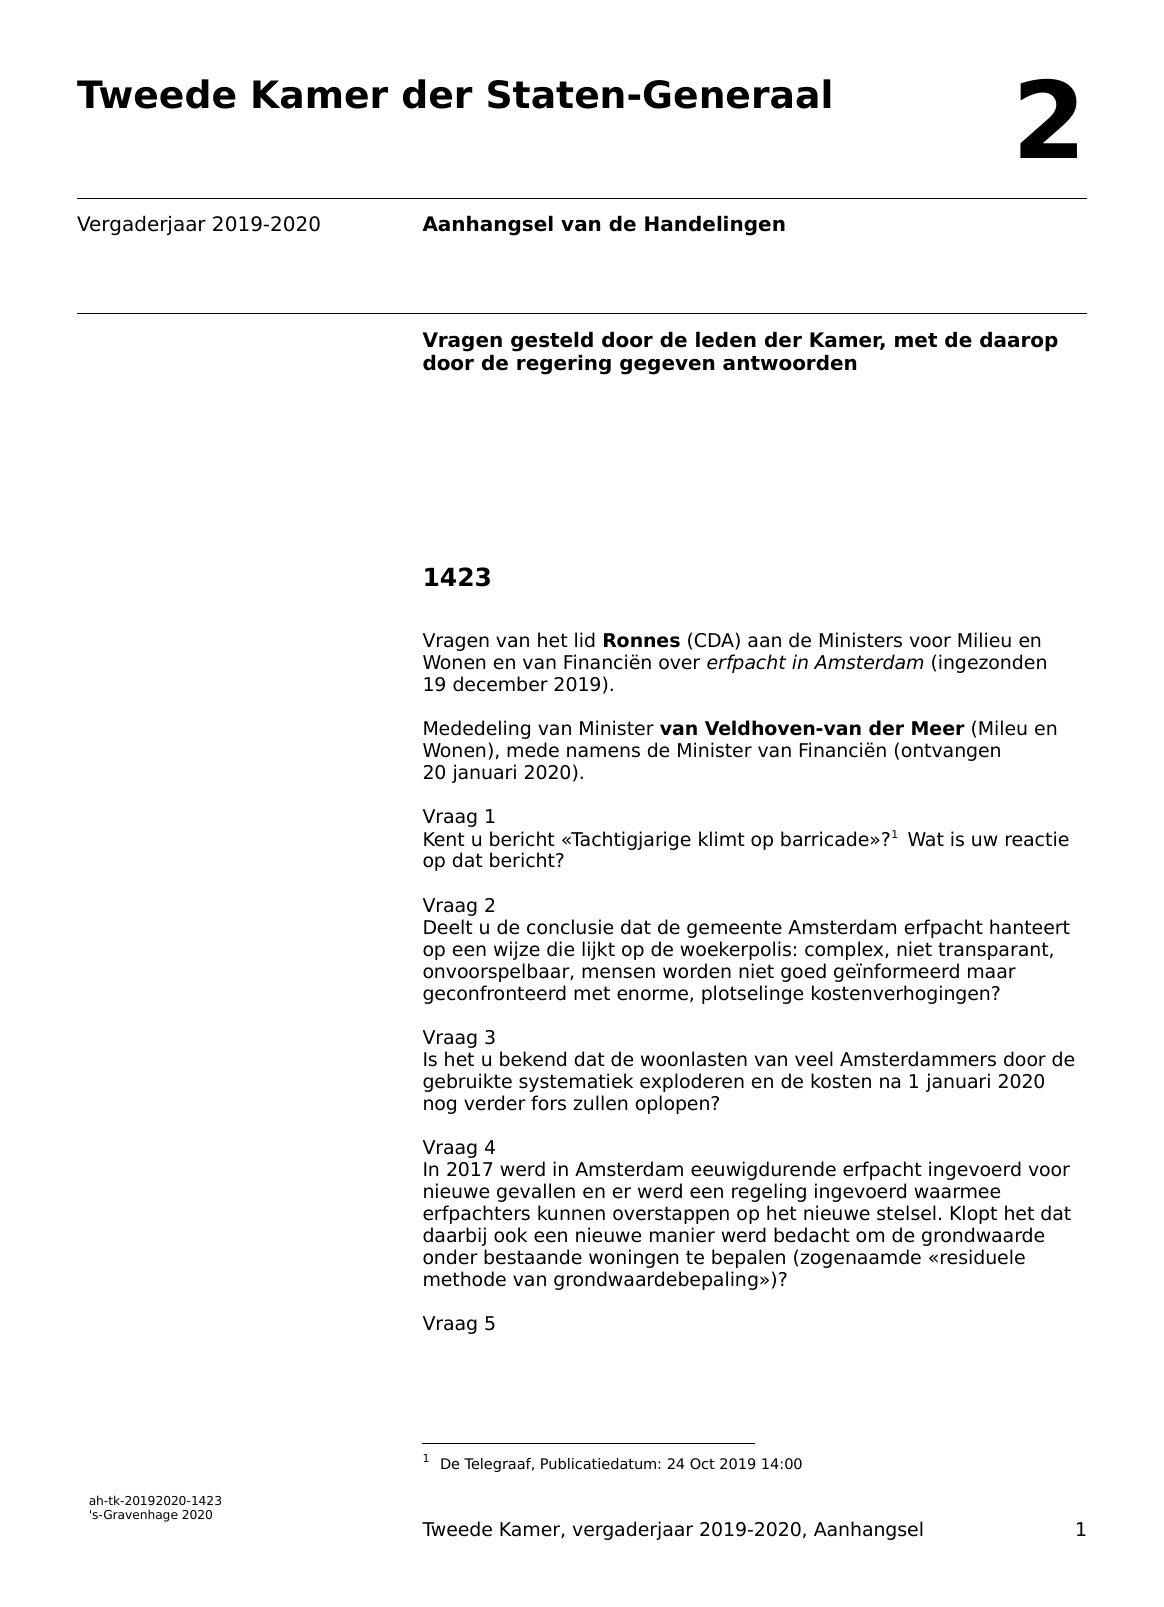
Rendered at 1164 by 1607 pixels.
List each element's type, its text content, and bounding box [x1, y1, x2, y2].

text De Telegraaf, Publicatiedatum: 24 Oct 2019 14:00 [422, 1452, 1087, 1474]
text Vraag 5 [422, 1313, 1087, 1335]
text Deelt u de conclusie dat de gemeente Amsterdam erfpacht hanteert op een wijze die lijkt op de woekerpolis: complex, niet transparant, onvoorspelbaar, mensen worden niet goed geïnformeerd maar geconfronteerd met enorme, plotselinge kostenverhogingen? [422, 917, 1087, 1004]
table_cell Vragen gesteld door de leden der Kamer, met de daarop door de regering gegeven antwoorden [422, 314, 1087, 375]
text ah-tk-20192020-1423 [88, 1494, 323, 1508]
text Vraag 2 [422, 894, 1087, 917]
table_cell Aanhangsel van de Handelingen [422, 199, 1087, 313]
table_header 2 [886, 59, 1087, 198]
text Is het u bekend dat de woonlasten van veel Amsterdammers door de gebruikte systematiek exploderen en de kosten na 1 januari 2020 nog verder fors zullen oplopen? [422, 1049, 1087, 1114]
text Vragen van het lid Ronnes (CDA) aan de Ministers voor Milieu en Wonen en van Financiën over erfpacht in Amsterdam (ingezonden 19 december 2019). [422, 630, 1087, 696]
text Mededeling van Minister van Veldhoven-van der Meer (Mileu en Wonen), mede namens de Minister van Financiën (ontvangen 20 januari 2020). [422, 718, 1087, 784]
text 1423 [422, 563, 1087, 592]
text In 2017 werd in Amsterdam eeuwigdurende erfpacht ingevoerd voor nieuwe gevallen en er werd een regeling ingevoerd waarmee erfpachters kunnen overstappen op het nieuwe stelsel. Klopt het dat daarbij ook een nieuwe manier werd bedacht om de grondwaarde onder bestaande woningen te bepalen (zogenaamde «residuele methode van grondwaardebepaling»)? [422, 1159, 1087, 1291]
text 's-Gravenhage 2020 [88, 1508, 323, 1522]
text Vraag 1 [422, 806, 1087, 828]
table_cell Vergaderjaar 2019-2020 [77, 199, 422, 313]
text Vraag 3 [422, 1027, 1087, 1049]
table_cell [77, 314, 422, 375]
text Vraag 4 [422, 1137, 1087, 1159]
text Kent u bericht «Tachtigjarige klimt op barricade»? Wat is uw reactie op dat bericht? [422, 828, 1087, 872]
table_header Tweede Kamer der Staten-Generaal [77, 59, 886, 198]
